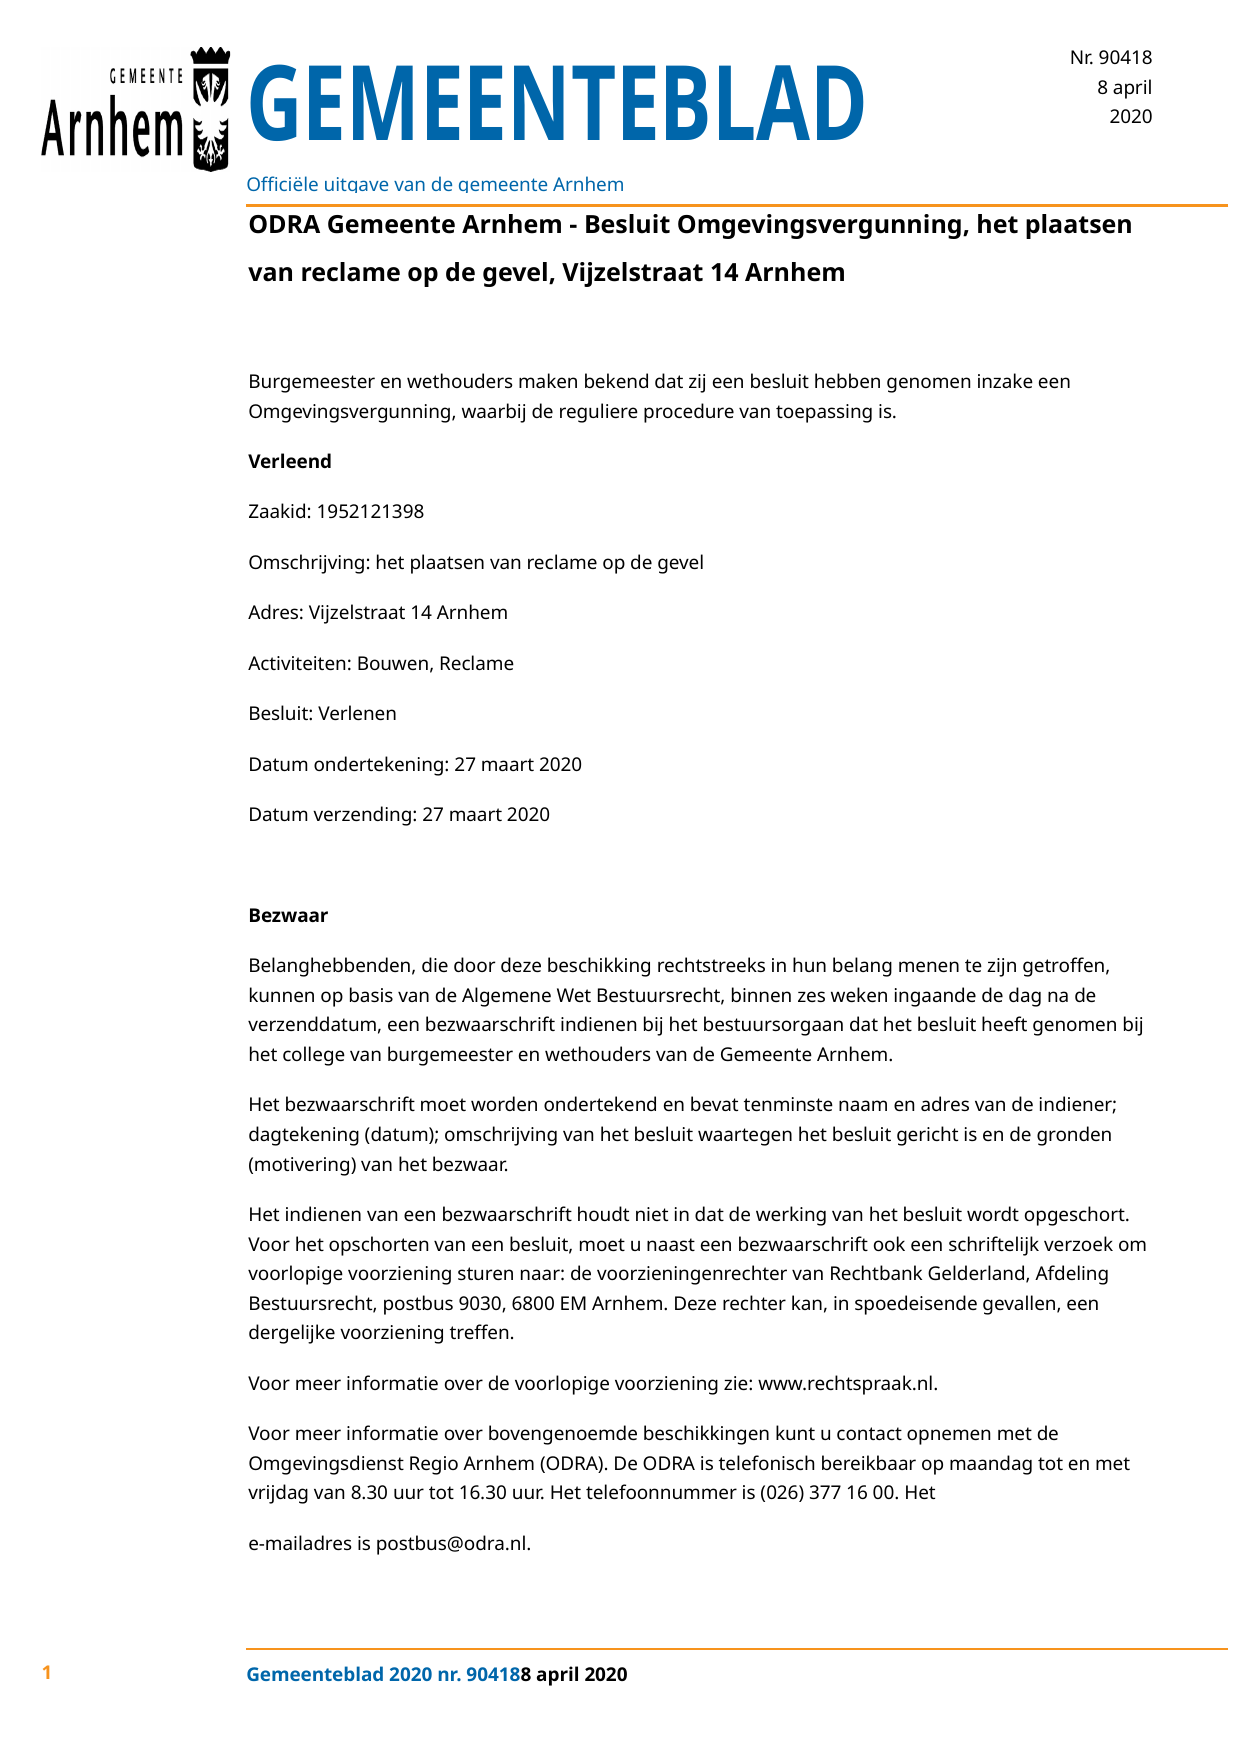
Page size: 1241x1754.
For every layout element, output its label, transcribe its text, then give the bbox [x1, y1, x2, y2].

text Adres: Vijzelstraat 14 Arnhem [248, 599, 1152, 625]
text Zaakid: 1952121398 [248, 499, 1152, 524]
picture [41, 47, 231, 172]
text Verleend [248, 448, 1152, 474]
text Burgemeester en wethouders maken bekend dat zij een besluit hebben genomen inzake een Omgevingsvergunning, waarbij de reguliere procedure van toepassing is. [248, 368, 1152, 424]
text Het indienen van een bezwaarschrift houdt niet in dat de werking van het besluit wordt opgeschort. Voor het opschorten van een besluit, moet u naast een bezwaarschrift ook een schriftelijk verzoek om voorlopige voorziening sturen naar: de voorzieningenrechter van Rechtbank Gelderland, Afdeling Bestuursrecht, postbus 9030, 6800 EM Arnhem. Deze rechter kan, in spoedeisende gevallen, een dergelijke voorziening treffen. [248, 1201, 1152, 1345]
text Besluit: Verlenen [248, 700, 1152, 726]
text Datum ondertekening: 27 maart 2020 [248, 751, 1152, 777]
text Datum verzending: 27 maart 2020 [248, 801, 1152, 827]
text Bezwaar [248, 902, 1152, 928]
text e-mailadres is postbus@odra.nl. [248, 1530, 1152, 1556]
text Het bezwaarschrift moet worden ondertekend en bevat tenminste naam en adres van de indiener; dagtekening (datum); omschrijving van het besluit waartegen het besluit gericht is en de gronden (motivering) van het bezwaar. [248, 1092, 1152, 1177]
text Omschrijving: het plaatsen van reclame op de gevel [248, 549, 1152, 575]
text Belanghebbenden, die door deze beschikking rechtstreeks in hun belang menen te zijn getroffen, kunnen op basis van de Algemene Wet Bestuursrecht, binnen zes weken ingaande de dag na de verzenddatum, een bezwaarschrift indienen bij het bestuursorgaan dat het besluit heeft genomen bij het college van burgemeester en wethouders van de Gemeente Arnhem. [248, 952, 1152, 1067]
text Voor meer informatie over de voorlopige voorziening zie: www.rechtspraak.nl. [248, 1370, 1152, 1396]
text Activiteiten: Bouwen, Reclame [248, 650, 1152, 676]
text Voor meer informatie over bovengenoemde beschikkingen kunt u contact opnemen met de Omgevingsdienst Regio Arnhem (ODRA). De ODRA is telefonisch bereikbaar op maandag tot en met vrijdag van 8.30 uur tot 16.30 uur. Het telefoonnummer is (026) 377 16 00. Het [248, 1420, 1152, 1505]
text ODRA Gemeente Arnhem - Besluit Omgevingsvergunning, het plaatsen van reclame op de gevel, Vijzelstraat 14 Arnhem [248, 207, 1152, 288]
